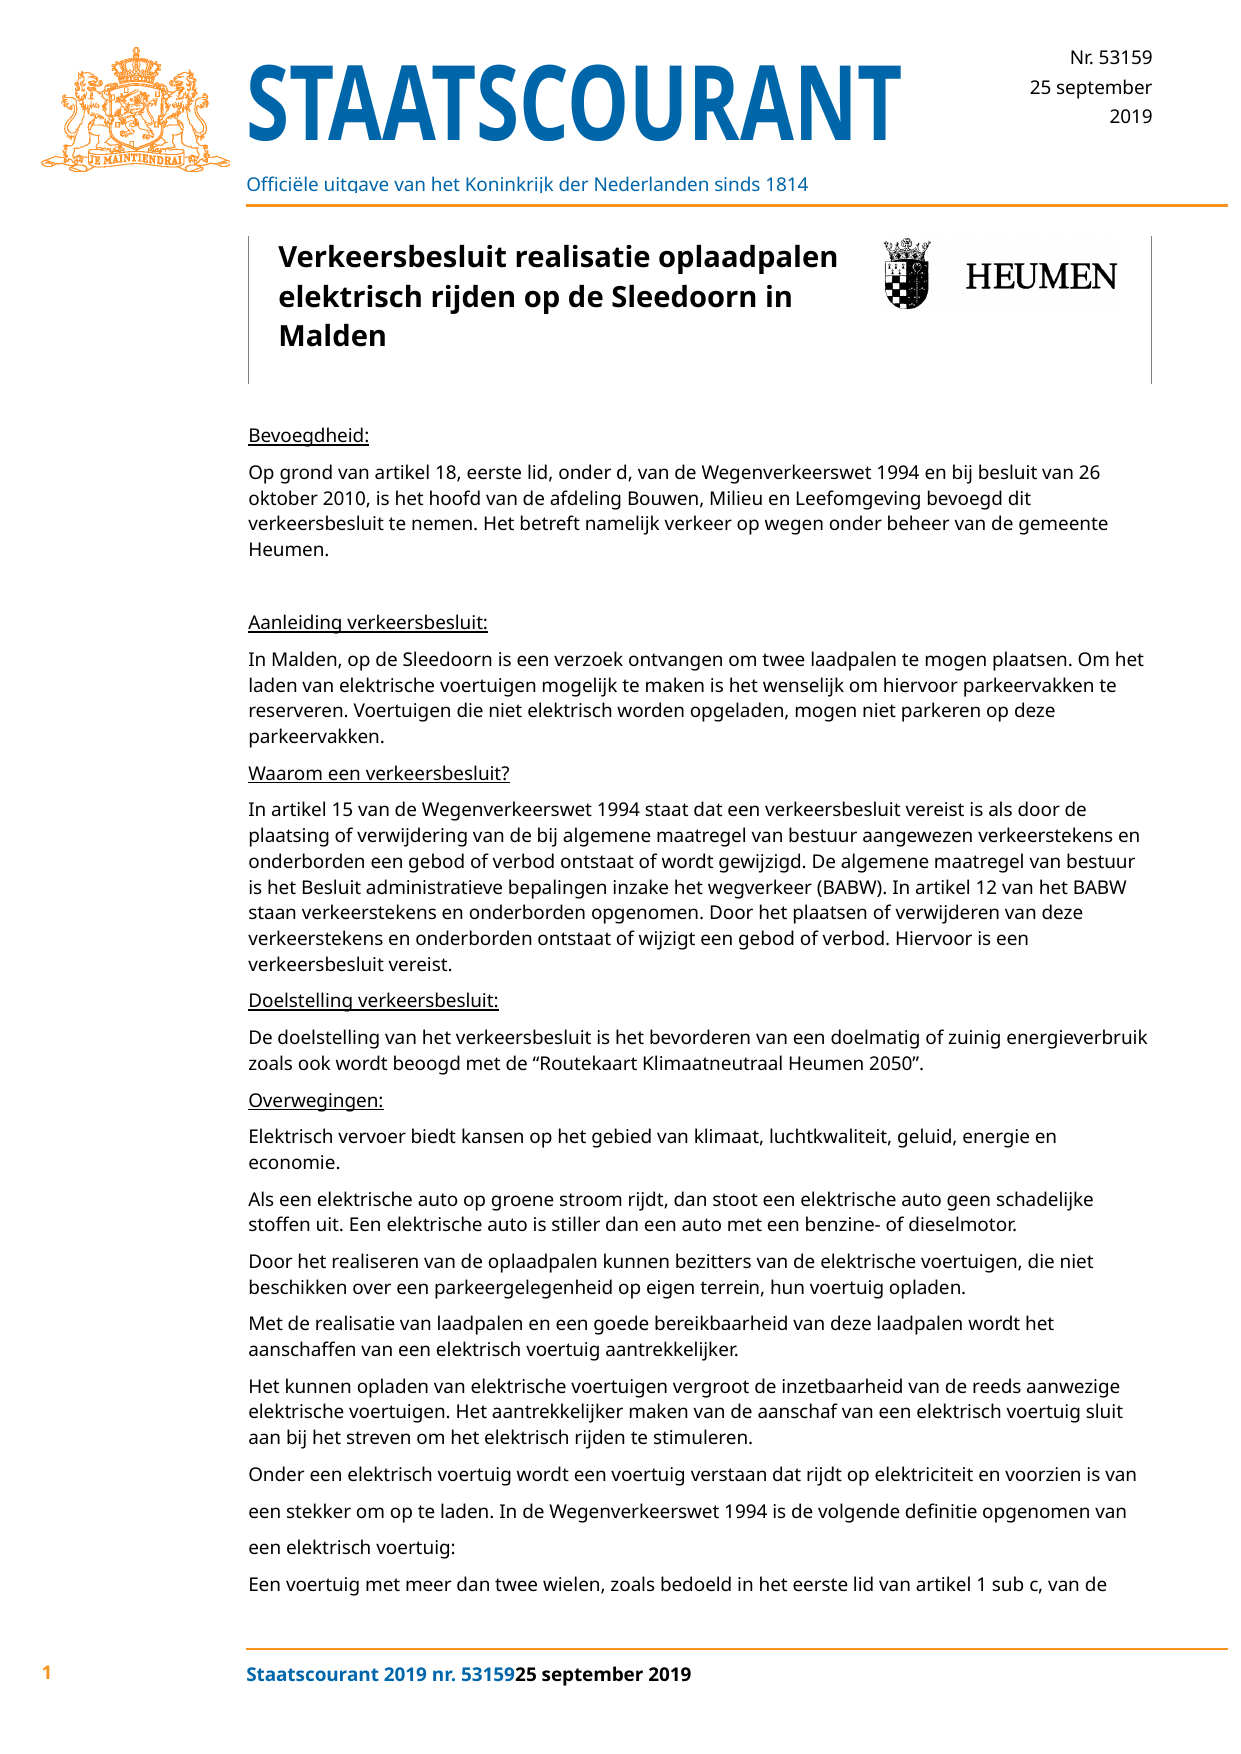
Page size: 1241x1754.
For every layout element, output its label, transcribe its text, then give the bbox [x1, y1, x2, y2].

text In artikel 15 van de Wegenverkeerswet 1994 staat dat een verkeersbesluit vereist is als door de plaatsing of verwijdering van de bij algemene maatregel van bestuur aangewezen verkeerstekens en onderborden een gebod of verbod ontstaat of wordt gewijzigd. De algemene maatregel van bestuur is het Besluit administratieve bepalingen inzake het wegverkeer (BABW). In artikel 12 van het BABW staan verkeerstekens en onderborden opgenomen. Door het plaatsen of verwijderen van deze verkeerstekens en onderborden ontstaat of wijzigt een gebod of verbod. Hiervoor is een verkeersbesluit vereist. [248, 797, 1152, 977]
picture [882, 236, 1119, 311]
text Met de realisatie van laadpalen en een goede bereikbaarheid van deze laadpalen wordt het aanschaffen van een elektrisch voertuig aantrekkelijker. [248, 1311, 1152, 1362]
text een elektrisch voertuig: [248, 1534, 1152, 1560]
text Het kunnen opladen van elektrische voertuigen vergroot de inzetbaarheid van de reeds aanwezige elektrische voertuigen. Het aantrekkelijker maken van de aanschaf van een elektrisch voertuig sluit aan bij het streven om het elektrisch rijden te stimuleren. [248, 1373, 1152, 1450]
text Onder een elektrisch voertuig wordt een voertuig verstaan dat rijdt op elektriciteit en voorzien is van [248, 1461, 1152, 1487]
text Als een elektrische auto op groene stroom rijdt, dan stoot een elektrische auto geen schadelijke stoffen uit. Een elektrische auto is stiller dan een auto met een benzine- of dieselmotor. [248, 1186, 1152, 1237]
text Waarom een verkeersbesluit? [248, 760, 1152, 786]
text Door het realiseren van de oplaadpalen kunnen bezitters van de elektrische voertuigen, die niet beschikken over een parkeergelegenheid op eigen terrein, hun voertuig opladen. [248, 1248, 1152, 1300]
text Bevoegdheid: [248, 422, 1152, 448]
text Overwegingen: [248, 1087, 1152, 1112]
text een stekker om op te laden. In de Wegenverkeerswet 1994 is de volgende definitie opgenomen van [248, 1498, 1152, 1523]
text Elektrisch vervoer biedt kansen op het gebied van klimaat, luchtkwaliteit, geluid, energie en economie. [248, 1123, 1152, 1175]
text In Malden, op de Sleedoorn is een verzoek ontvangen om twee laadpalen te mogen plaatsen. Om het laden van elektrische voertuigen mogelijk te maken is het wenselijk om hiervoor parkeervakken te reserveren. Voertuigen die niet elektrisch worden opgeladen, mogen niet parkeren op deze parkeervakken. [248, 646, 1152, 749]
text De doelstelling van het verkeersbesluit is het bevorderen van een doelmatig of zuinig energieverbruik zoals ook wordt beoogd met de “Routekaart Klimaatneutraal Heumen 2050”. [248, 1024, 1152, 1076]
picture [41, 47, 231, 172]
table_header [850, 236, 1151, 384]
text Een voertuig met meer dan twee wielen, zoals bedoeld in het eerste lid van artikel 1 sub c, van de [248, 1571, 1152, 1597]
text Doelstelling verkeersbesluit: [248, 988, 1152, 1013]
text Op grond van artikel 18, eerste lid, onder d, van de Wegenverkeerswet 1994 en bij besluit van 26 oktober 2010, is het hoofd van de afdeling Bouwen, Milieu en Leefomgeving bevoegd dit verkeersbesluit te nemen. Het betreft namelijk verkeer op wegen onder beheer van de gemeente Heumen. [248, 459, 1152, 562]
text Aanleiding verkeersbesluit: [248, 609, 1152, 635]
table_header Verkeersbesluit realisatie oplaadpalen elektrisch rijden op de Sleedoorn in Malden [249, 236, 850, 384]
